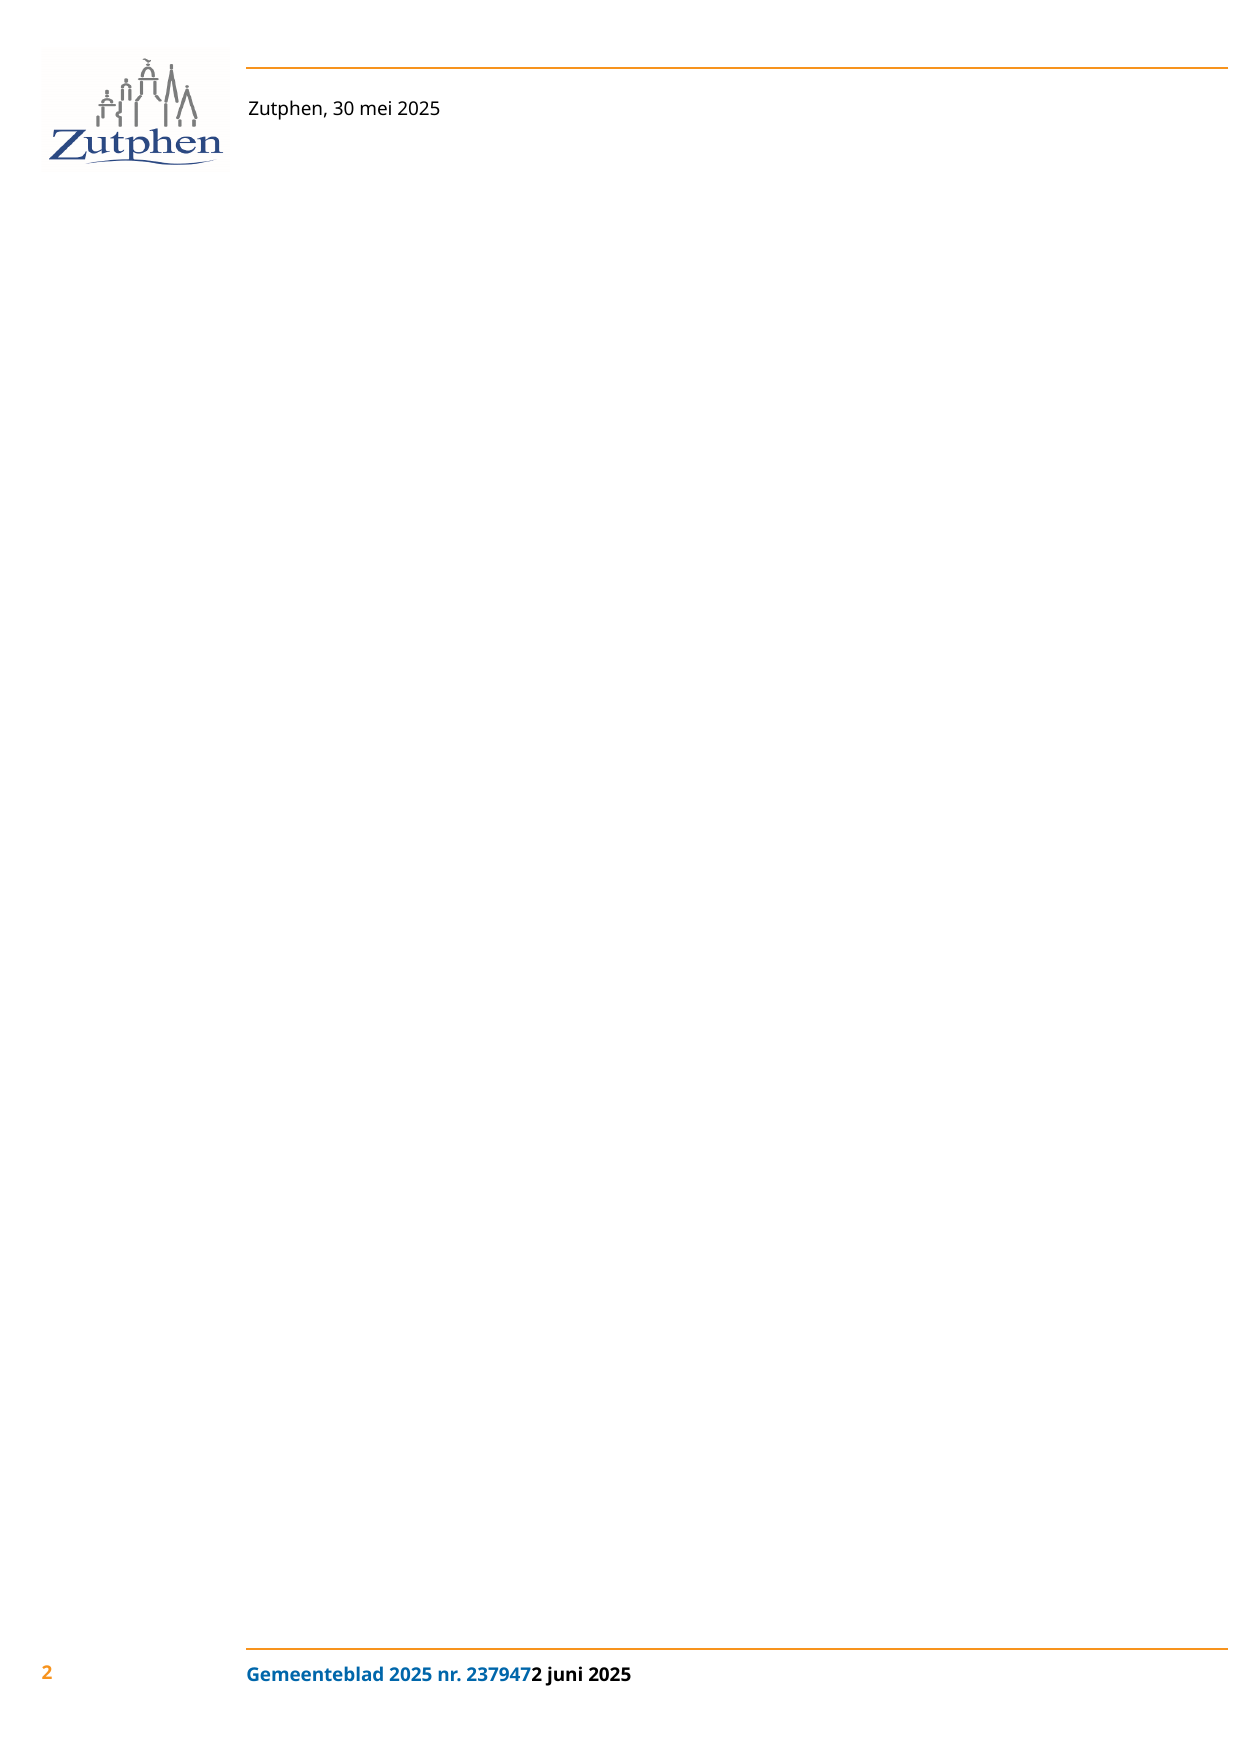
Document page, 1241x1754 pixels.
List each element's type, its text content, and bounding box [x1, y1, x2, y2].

text Zutphen, 30 mei 2025 [248, 95, 1152, 121]
picture [41, 47, 231, 172]
